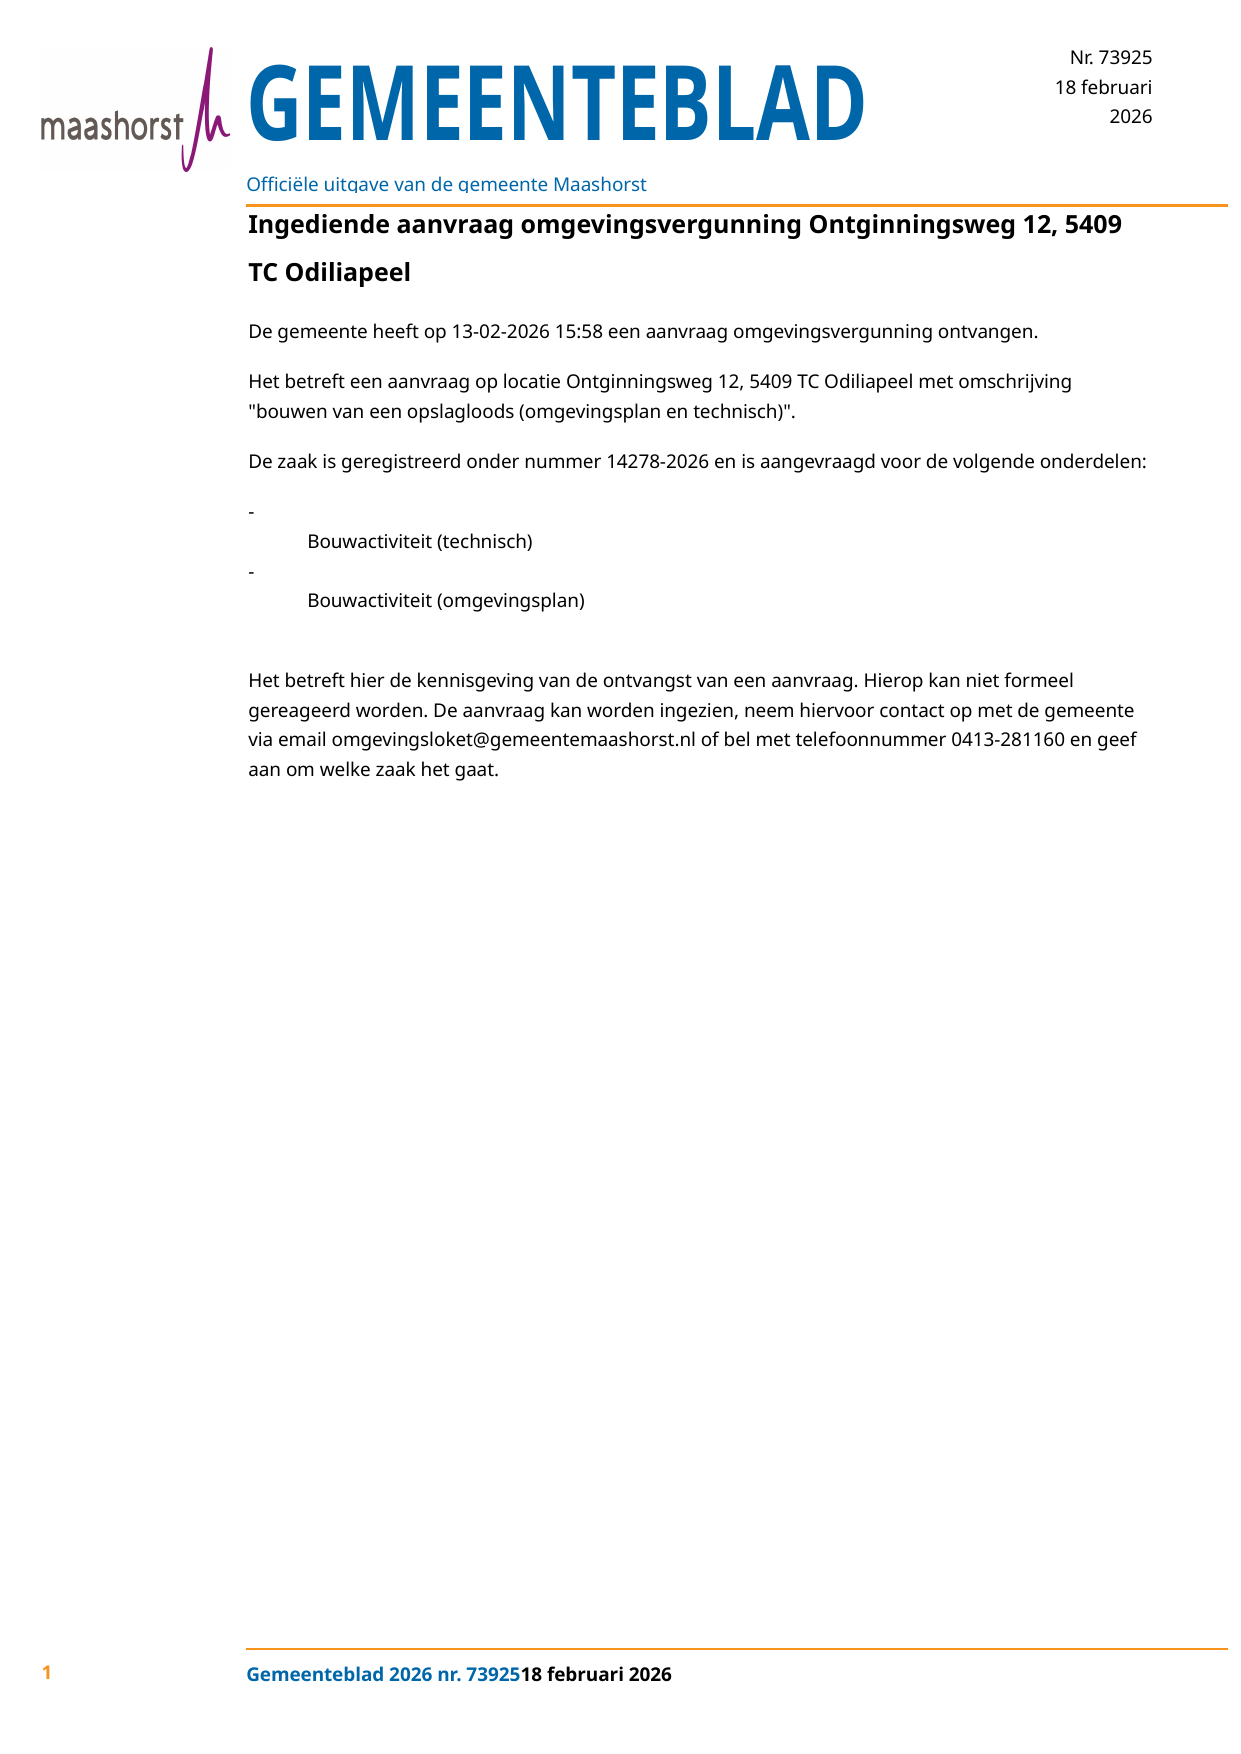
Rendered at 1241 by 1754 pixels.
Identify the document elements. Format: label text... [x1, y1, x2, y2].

list Bouwactiviteit (technisch) [248, 528, 1152, 554]
text Het betreft hier de kennisgeving van de ontvangst van een aanvraag. Hierop kan niet formeel gereageerd worden. De aanvraag kan worden ingezien, neem hiervoor contact op met de gemeente via email omgevingsloket@gemeentemaashorst.nl of bel met telefoonnummer 0413-281160 en geef aan om welke zaak het gaat. [248, 667, 1152, 782]
text De gemeente heeft op 13-02-2026 15:58 een aanvraag omgevingsvergunning ontvangen. [248, 318, 1152, 344]
text Ingediende aanvraag omgevingsvergunning Ontginningsweg 12, 5409 TC Odiliapeel [248, 207, 1152, 288]
text De zaak is geregistreerd onder nummer 14278-2026 en is aangevraagd voor de volgende onderdelen: [248, 448, 1152, 474]
text Het betreft een aanvraag op locatie Ontginningsweg 12, 5409 TC Odiliapeel met omschrijving "bouwen van een opslagloods (omgevingsplan en technisch)". [248, 368, 1152, 424]
picture [41, 47, 231, 172]
list Bouwactiviteit (omgevingsplan) [248, 587, 1152, 613]
